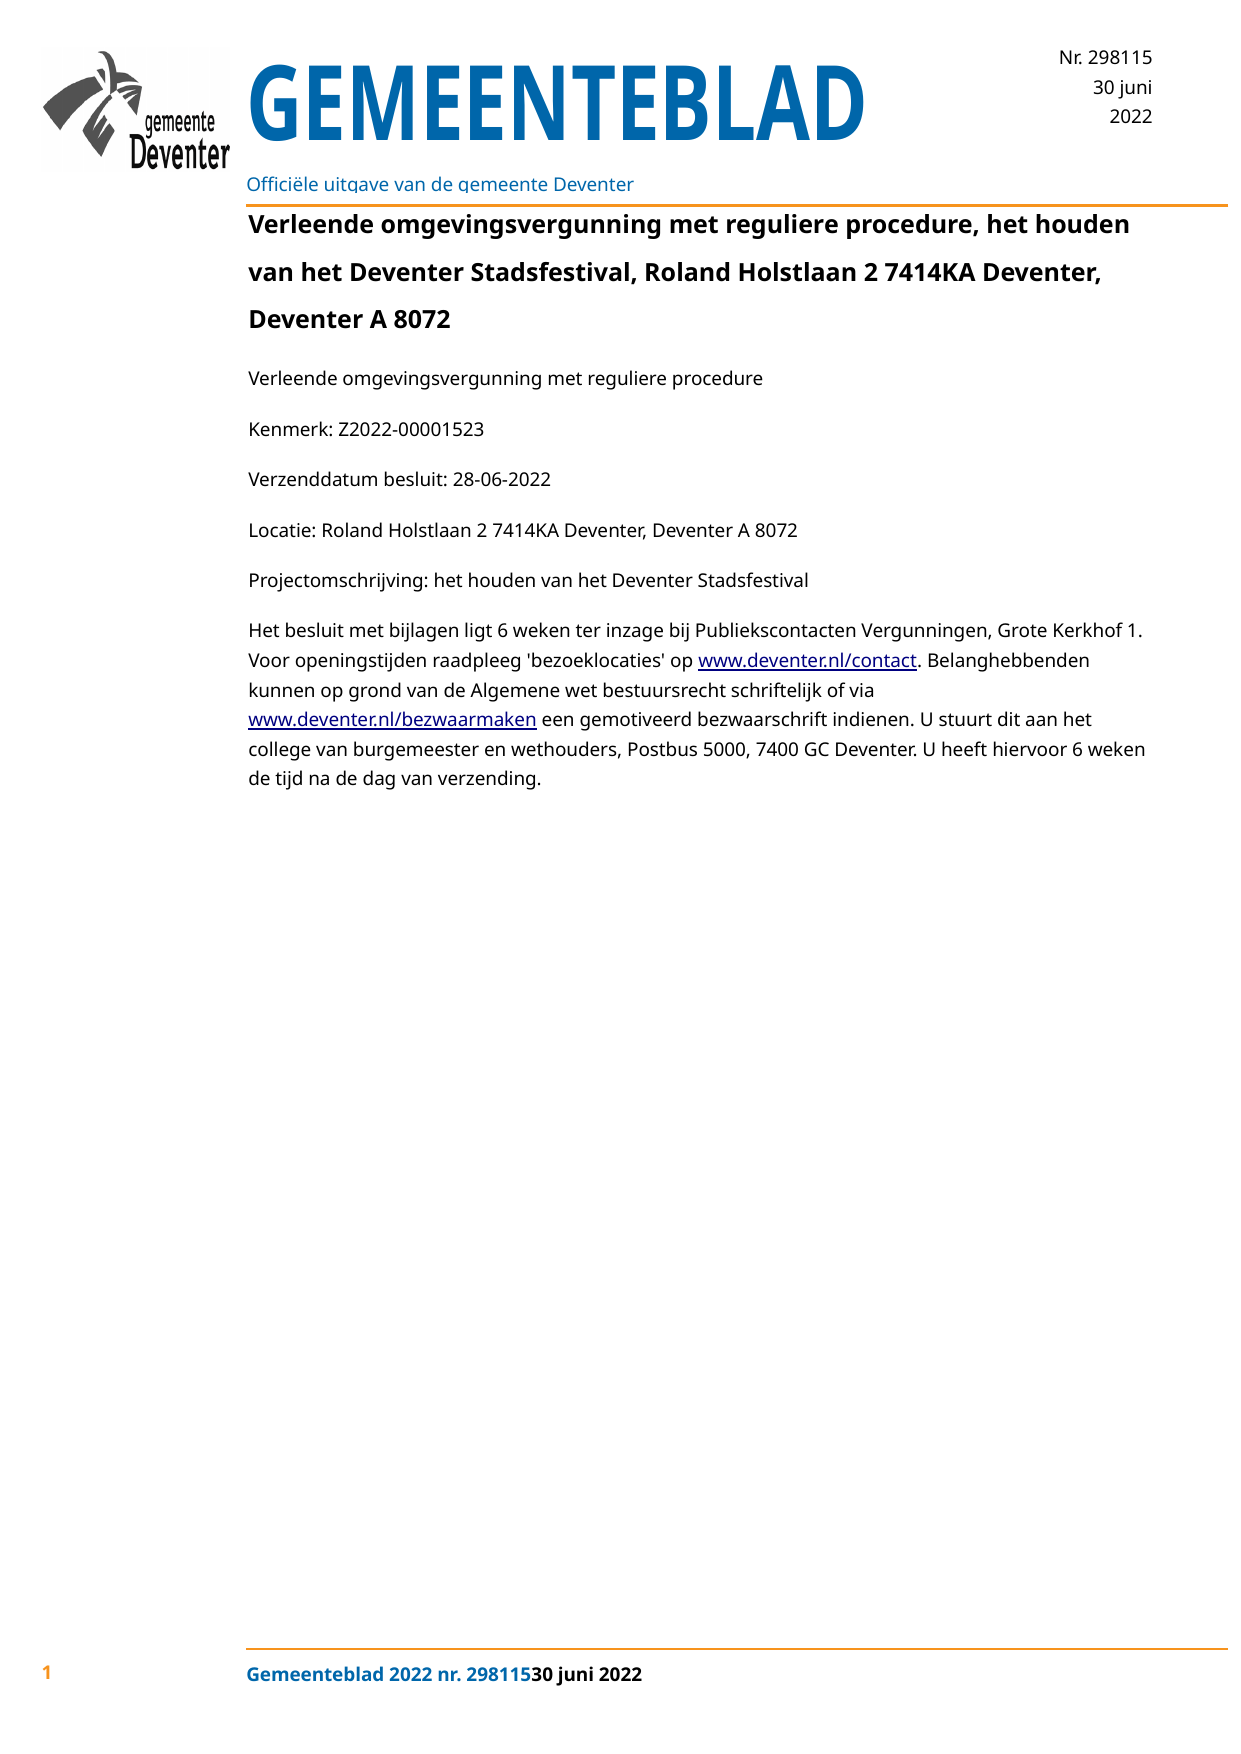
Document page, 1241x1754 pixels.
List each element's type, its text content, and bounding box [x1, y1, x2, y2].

text Locatie: Roland Holstlaan 2 7414KA Deventer, Deventer A 8072 [248, 517, 1152, 542]
text Het besluit met bijlagen ligt 6 weken ter inzage bij Publiekscontacten Vergunningen, Grote Kerkhof 1. Voor openingstijden raadpleeg 'bezoeklocaties' op www.deventer.nl/contact. Belanghebbenden kunnen op grond van de Algemene wet bestuursrecht schriftelijk of via www.deventer.nl/bezwaarmaken een gemotiveerd bezwaarschrift indienen. U stuurt dit aan het college van burgemeester en wethouders, Postbus 5000, 7400 GC Deventer. U heeft hiervoor 6 weken de tijd na de dag van verzending. [248, 618, 1152, 791]
text Verleende omgevingsvergunning met reguliere procedure, het houden van het Deventer Stadsfestival, Roland Holstlaan 2 7414KA Deventer, Deventer A 8072 [248, 207, 1152, 336]
text Verleende omgevingsvergunning met reguliere procedure [248, 366, 1152, 391]
text Projectomschrijving: het houden van het Deventer Stadsfestival [248, 567, 1152, 593]
picture [41, 47, 231, 172]
text Verzenddatum besluit: 28-06-2022 [248, 466, 1152, 492]
text Kenmerk: Z2022-00001523 [248, 416, 1152, 442]
